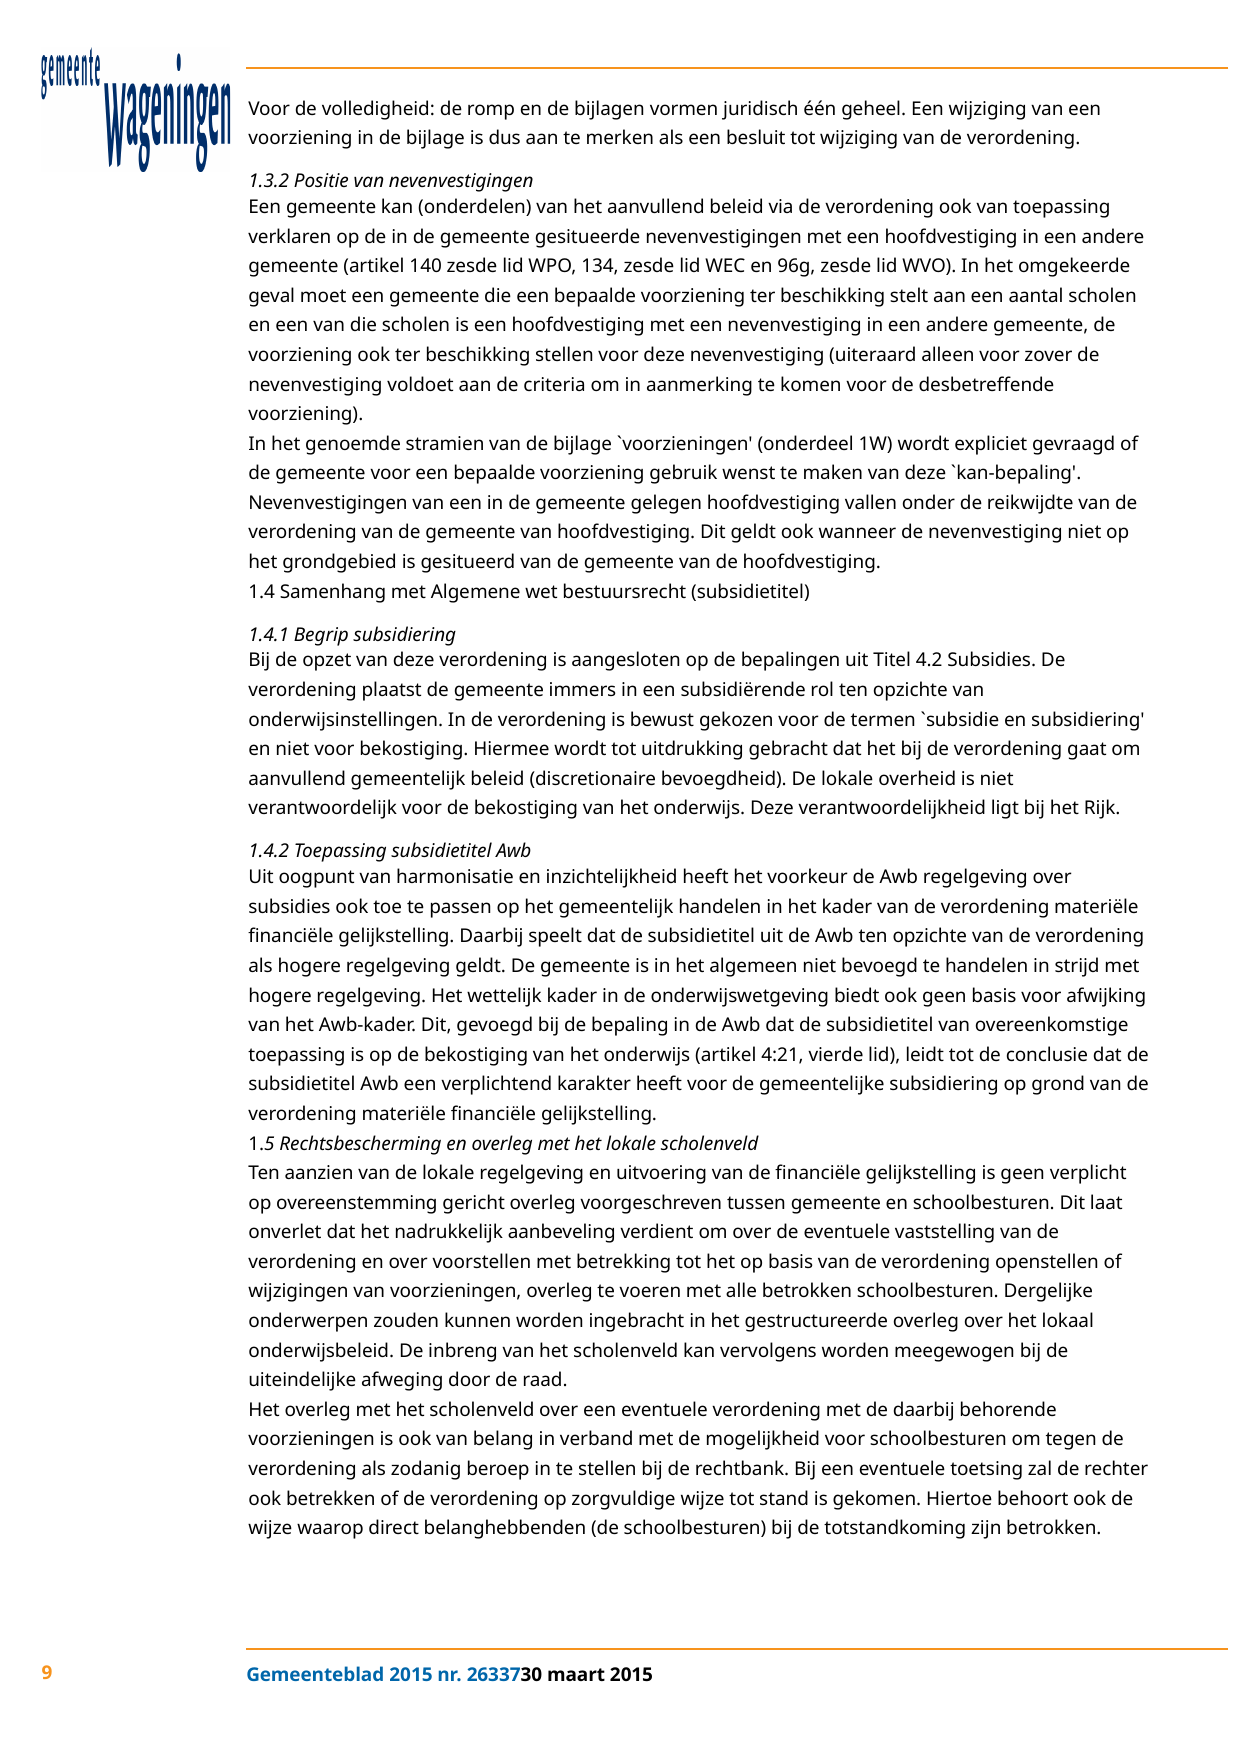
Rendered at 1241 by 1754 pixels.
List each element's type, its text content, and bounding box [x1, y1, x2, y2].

text Voor de volledigheid: de romp en de bijlagen vormen juridisch één geheel. Een wijziging van een voorziening in de bijlage is dus aan te merken als een besluit tot wijziging van de verordening. [248, 95, 1152, 150]
text In het genoemde stramien van de bijlage `voorzieningen' (onderdeel 1W) wordt expliciet gevraagd of de gemeente voor een bepaalde voorziening gebruik wenst te maken van deze `kan-bepaling'. Nevenvestigingen van een in de gemeente gelegen hoofdvestiging vallen onder de reikwijdte van de verordening van de gemeente van hoofdvestiging. Dit geldt ook wanneer de nevenvestiging niet op het grondgebied is gesitueerd van de gemeente van de hoofdvestiging. [248, 430, 1152, 574]
text 1.4.2 Toepassing subsidietitel Awb [248, 838, 1152, 863]
text Bij de opzet van deze verordening is aangesloten op de bepalingen uit Titel 4.2 Subsidies. De verordening plaatst de gemeente immers in een subsidiërende rol ten opzichte van onderwijsinstellingen. In de verordening is bewust gekozen voor de termen `subsidie en subsidiering' en niet voor bekostiging. Hiermee wordt tot uitdrukking gebracht dat het bij de verordening gaat om aanvullend gemeentelijk beleid (discretionaire bevoegdheid). De lokale overheid is niet verantwoordelijk voor de bekostiging van het onderwijs. Deze verantwoordelijkheid ligt bij het Rijk. [248, 647, 1152, 820]
text Het overleg met het scholenveld over een eventuele verordening met de daarbij behorende voorzieningen is ook van belang in verband met de mogelijkheid voor schoolbesturen om tegen de verordening als zodanig beroep in te stellen bij de rechtbank. Bij een eventuele toetsing zal de rechter ook betrekken of de verordening op zorgvuldige wijze tot stand is gekomen. Hiertoe behoort ook de wijze waarop direct belanghebbenden (de schoolbesturen) bij de totstandkoming zijn betrokken. [248, 1396, 1152, 1540]
text Uit oogpunt van harmonisatie en inzichtelijkheid heeft het voorkeur de Awb regelgeving over subsidies ook toe te passen op het gemeentelijk handelen in het kader van de verordening materiële financiële gelijkstelling. Daarbij speelt dat de subsidietitel uit de Awb ten opzichte van de verordening als hogere regelgeving geldt. De gemeente is in het algemeen niet bevoegd te handelen in strijd met hogere regelgeving. Het wettelijk kader in de onderwijswetgeving biedt ook geen basis voor afwijking van het Awb-kader. Dit, gevoegd bij de bepaling in de Awb dat de subsidietitel van overeenkomstige toepassing is op de bekostiging van het onderwijs (artikel 4:21, vierde lid), leidt tot de conclusie dat de subsidietitel Awb een verplichtend karakter heeft voor de gemeentelijke subsidiering op grond van de verordening materiële financiële gelijkstelling. [248, 863, 1152, 1126]
text 1.4.1 Begrip subsidiering [248, 621, 1152, 647]
text Een gemeente kan (onderdelen) van het aanvullend beleid via de verordening ook van toepassing verklaren op de in de gemeente gesitueerde nevenvestigingen met een hoofdvestiging in een andere gemeente (artikel 140 zesde lid WPO, 134, zesde lid WEC en 96g, zesde lid WVO). In het omgekeerde geval moet een gemeente die een bepaalde voorziening ter beschikking stelt aan een aantal scholen en een van die scholen is een hoofdvestiging met een nevenvestiging in een andere gemeente, de voorziening ook ter beschikking stellen voor deze nevenvestiging (uiteraard alleen voor zover de nevenvestiging voldoet aan de criteria om in aanmerking te komen voor de desbetreffende voorziening). [248, 193, 1152, 426]
text 1.4 Samenhang met Algemene wet bestuursrecht (subsidietitel) [248, 578, 1152, 603]
text Ten aanzien van de lokale regelgeving en uitvoering van de financiële gelijkstelling is geen verplicht op overeenstemming gericht overleg voorgeschreven tussen gemeente en schoolbesturen. Dit laat onverlet dat het nadrukkelijk aanbeveling verdient om over de eventuele vaststelling van de verordening en over voorstellen met betrekking tot het op basis van de verordening openstellen of wijzigingen van voorzieningen, overleg te voeren met alle betrokken schoolbesturen. Dergelijke onderwerpen zouden kunnen worden ingebracht in het gestructureerde overleg over het lokaal onderwijsbeleid. De inbreng van het scholenveld kan vervolgens worden meegewogen bij de uiteindelijke afweging door de raad. [248, 1159, 1152, 1392]
picture [41, 47, 231, 172]
text 1.3.2 Positie van nevenvestigingen [248, 167, 1152, 193]
text 1.5 Rechtsbescherming en overleg met het lokale scholenveld [248, 1130, 1152, 1155]
